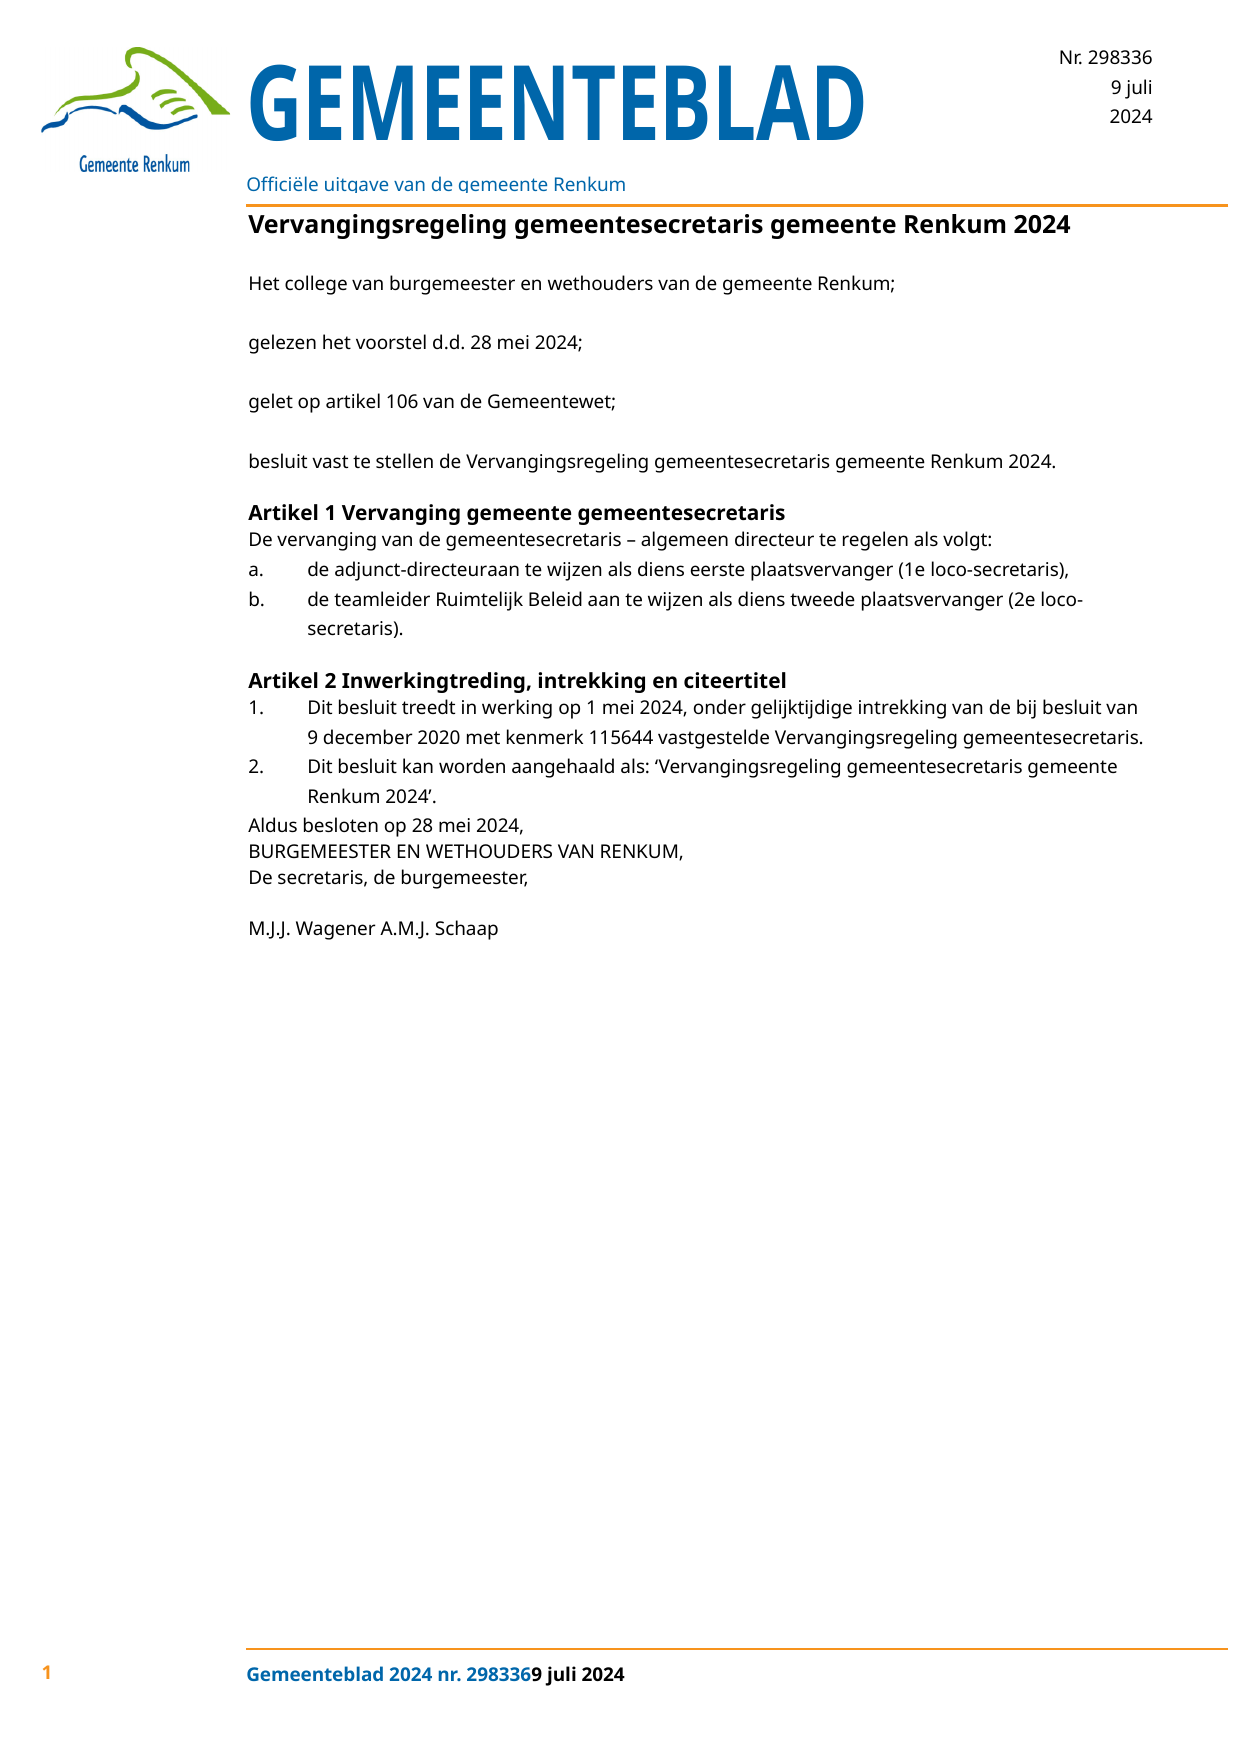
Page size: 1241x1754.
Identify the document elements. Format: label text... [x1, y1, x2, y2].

list Dit besluit treedt in werking op 1 mei 2024, onder gelijktijdige intrekking van de bij besluit van 9 december 2020 met kenmerk 115644 vastgestelde Vervangingsregeling gemeentesecretaris. [248, 694, 1152, 749]
text De secretaris, de burgemeester, [248, 864, 1152, 890]
text gelet op artikel 106 van de Gemeentewet; [248, 389, 1152, 414]
text Artikel 2 Inwerkingtreding, intrekking en citeertitel [248, 666, 1152, 694]
text BURGEMEESTER EN WETHOUDERS VAN RENKUM, [248, 838, 1152, 864]
text Het college van burgemeester en wethouders van de gemeente Renkum; [248, 270, 1152, 296]
list de teamleider Ruimtelijk Beleid aan te wijzen als diens tweede plaatsvervanger (2e loco-secretaris). [248, 586, 1152, 641]
list de adjunct-directeuraan te wijzen als diens eerste plaatsvervanger (1e loco-secretaris), [248, 556, 1152, 582]
text gelezen het voorstel d.d. 28 mei 2024; [248, 329, 1152, 355]
text Vervangingsregeling gemeentesecretaris gemeente Renkum 2024 [248, 207, 1152, 241]
text Aldus besloten op 28 mei 2024, [248, 813, 1152, 838]
picture [41, 47, 231, 172]
text Artikel 1 Vervanging gemeente gemeentesecretaris [248, 498, 1152, 527]
text M.J.J. Wagener A.M.J. Schaap [248, 916, 1152, 941]
list Dit besluit kan worden aangehaald als: ‘Vervangingsregeling gemeentesecretaris gemeente Renkum 2024’. [248, 753, 1152, 809]
text besluit vast te stellen de Vervangingsregeling gemeentesecretaris gemeente Renkum 2024. [248, 448, 1152, 473]
text De vervanging van de gemeentesecretaris – algemeen directeur te regelen als volgt: [248, 527, 1152, 552]
